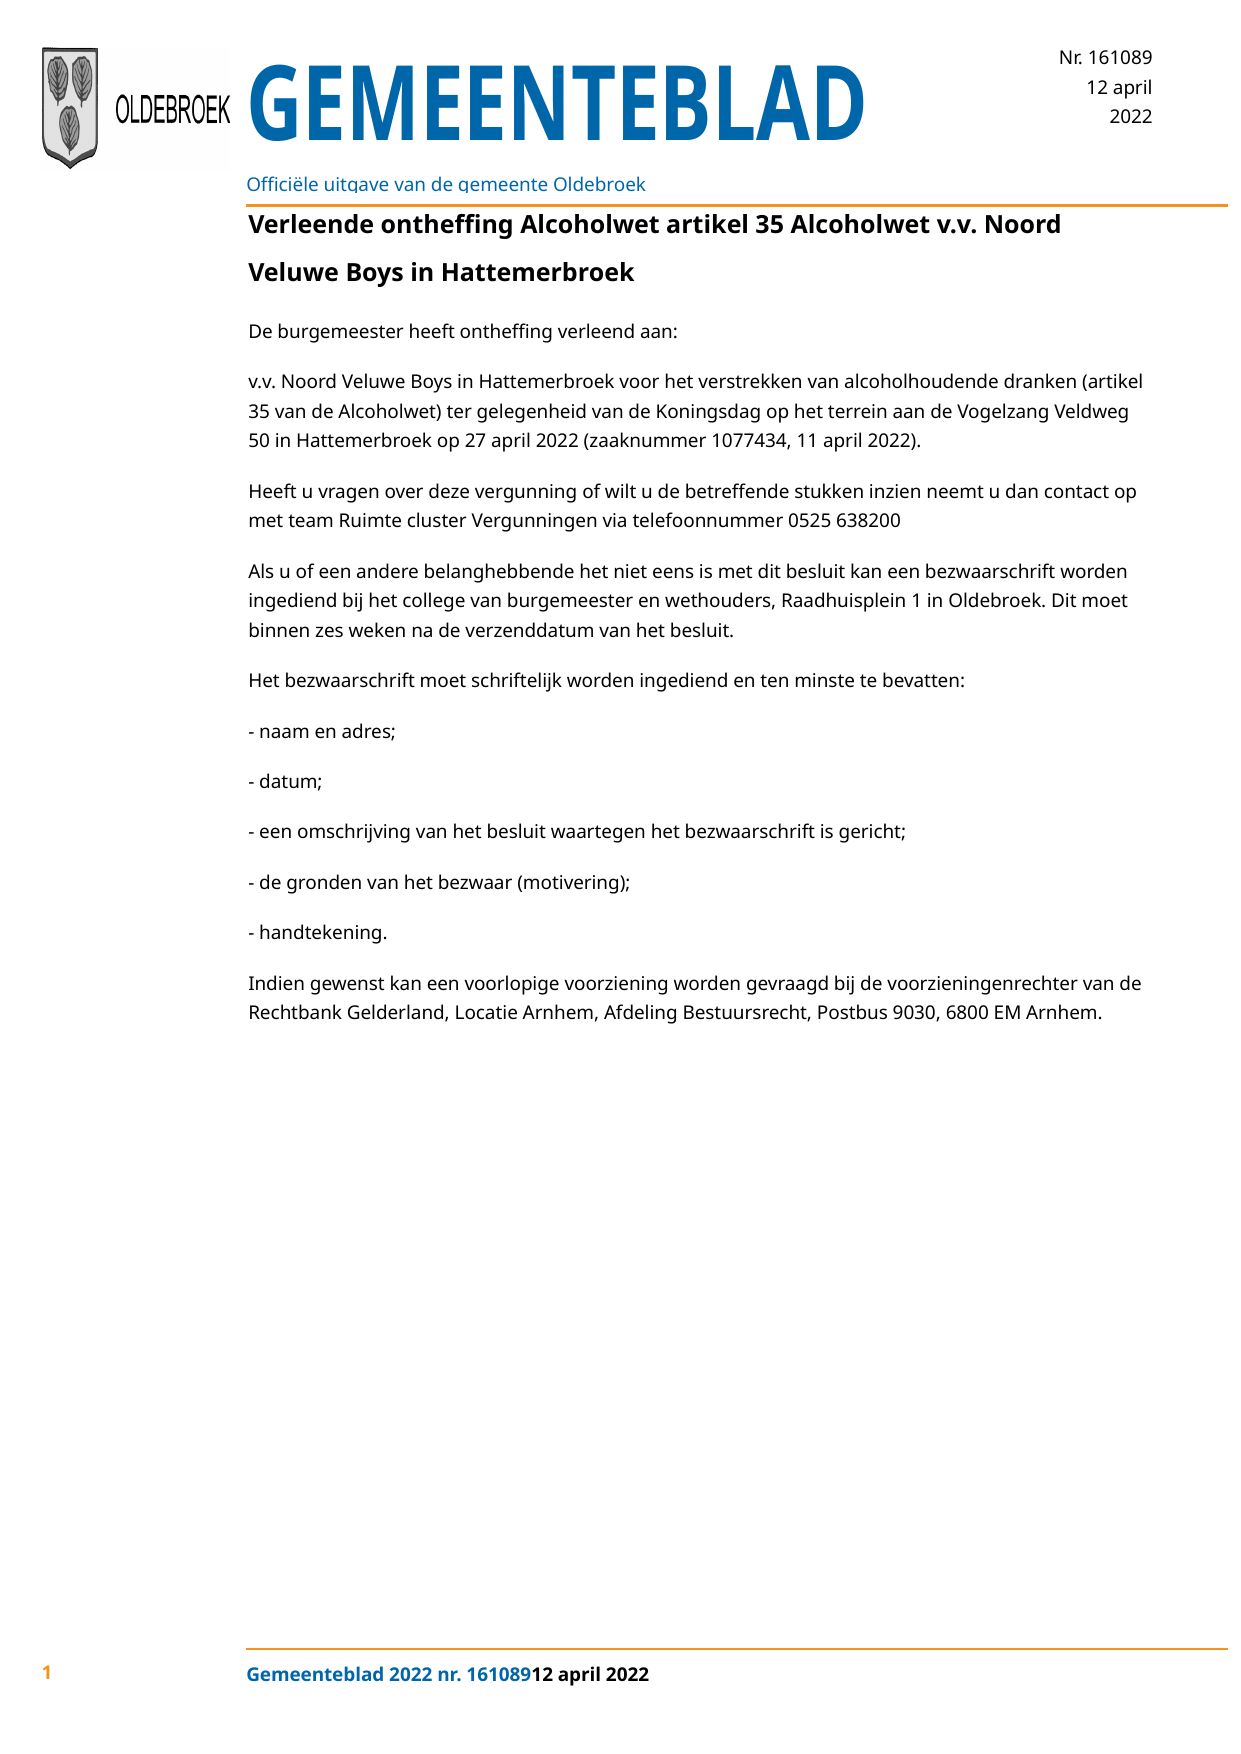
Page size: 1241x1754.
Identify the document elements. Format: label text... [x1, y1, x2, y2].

text Het bezwaarschrift moet schriftelijk worden ingediend en ten minste te bevatten: [248, 667, 1152, 693]
text - een omschrijving van het besluit waartegen het bezwaarschrift is gericht; [248, 819, 1152, 844]
text Indien gewenst kan een voorlopige voorziening worden gevraagd bij de voorzieningenrechter van de Rechtbank Gelderland, Locatie Arnhem, Afdeling Bestuursrecht, Postbus 9030, 6800 EM Arnhem. [248, 970, 1152, 1025]
picture [41, 47, 231, 172]
text - handtekening. [248, 919, 1152, 945]
text - datum; [248, 768, 1152, 794]
text - naam en adres; [248, 718, 1152, 744]
text Als u of een andere belanghebbende het niet eens is met dit besluit kan een bezwaarschrift worden ingediend bij het college van burgemeester en wethouders, Raadhuisplein 1 in Oldebroek. Dit moet binnen zes weken na de verzenddatum van het besluit. [248, 558, 1152, 643]
text De burgemeester heeft ontheffing verleend aan: [248, 318, 1152, 344]
text v.v. Noord Veluwe Boys in Hattemerbroek voor het verstrekken van alcoholhoudende dranken (artikel 35 van de Alcoholwet) ter gelegenheid van de Koningsdag op het terrein aan de Vogelzang Veldweg 50 in Hattemerbroek op 27 april 2022 (zaaknummer 1077434, 11 april 2022). [248, 368, 1152, 453]
text Verleende ontheffing Alcoholwet artikel 35 Alcoholwet v.v. Noord Veluwe Boys in Hattemerbroek [248, 207, 1152, 288]
text Heeft u vragen over deze vergunning of wilt u de betreffende stukken inzien neemt u dan contact op met team Ruimte cluster Vergunningen via telefoonnummer 0525 638200 [248, 478, 1152, 533]
text - de gronden van het bezwaar (motivering); [248, 869, 1152, 895]
